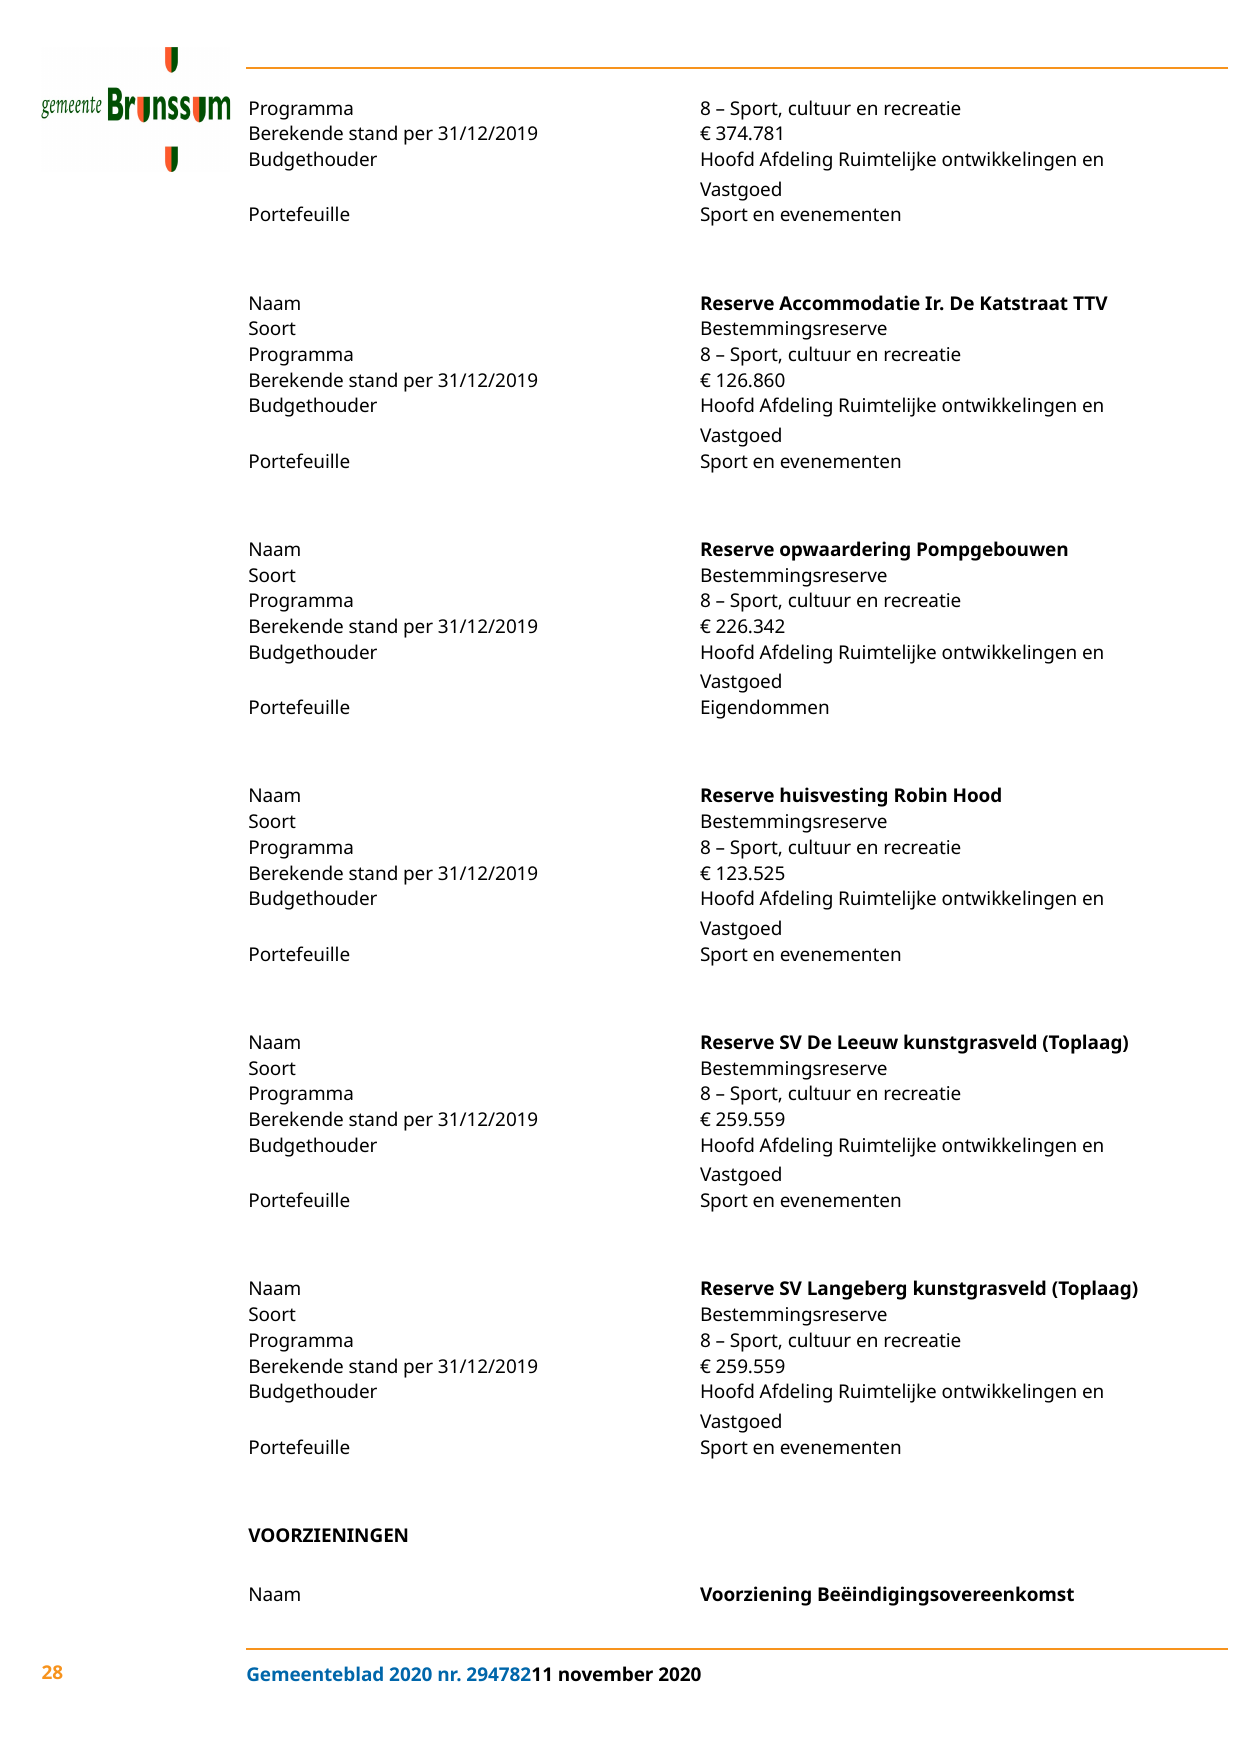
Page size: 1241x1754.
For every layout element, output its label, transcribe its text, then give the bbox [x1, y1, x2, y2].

table_cell 8 – Sport, cultuur en recreatie [700, 834, 1152, 860]
table_cell € 123.525 [700, 860, 1152, 886]
table_header Naam [248, 290, 700, 316]
table_cell Programma [248, 834, 700, 860]
table_header Naam [248, 1276, 700, 1301]
table_cell 8 – Sport, cultuur en recreatie [700, 1327, 1152, 1353]
table_cell Portefeuille [248, 448, 700, 474]
table_cell Portefeuille [248, 202, 700, 227]
table_cell Sport en evenementen [700, 1188, 1152, 1213]
table_cell Berekende stand per 31/12/2019 [248, 121, 700, 146]
table_cell Hoofd Afdeling Ruimtelijke ontwikkelingen en Vastgoed [700, 639, 1152, 694]
table_cell 8 – Sport, cultuur en recreatie [700, 341, 1152, 367]
table_cell Eigendommen [700, 695, 1152, 720]
table_cell Hoofd Afdeling Ruimtelijke ontwikkelingen en Vastgoed [700, 146, 1152, 202]
table_cell 8 – Sport, cultuur en recreatie [700, 588, 1152, 613]
table_cell € 374.781 [700, 121, 1152, 146]
table_cell Programma [248, 1081, 700, 1106]
table_cell Bestemmingsreserve [700, 316, 1152, 341]
table_header Naam [248, 1581, 700, 1607]
table_cell Portefeuille [248, 941, 700, 967]
table_cell Hoofd Afdeling Ruimtelijke ontwikkelingen en Vastgoed [700, 393, 1152, 448]
table_cell Berekende stand per 31/12/2019 [248, 367, 700, 393]
table_cell € 126.860 [700, 367, 1152, 393]
table_cell Hoofd Afdeling Ruimtelijke ontwikkelingen en Vastgoed [700, 1379, 1152, 1434]
table_cell Berekende stand per 31/12/2019 [248, 1106, 700, 1132]
table_cell € 226.342 [700, 614, 1152, 639]
table_header Naam [248, 1029, 700, 1055]
table_cell Sport en evenementen [700, 941, 1152, 967]
table_cell Programma [248, 341, 700, 367]
table_header Reserve SV Langeberg kunstgrasveld (Toplaag) [700, 1276, 1152, 1301]
table_cell Budgethouder [248, 393, 700, 448]
table_cell Budgethouder [248, 1132, 700, 1187]
table_cell Soort [248, 1301, 700, 1327]
table_cell Budgethouder [248, 886, 700, 941]
table_header Reserve Accommodatie Ir. De Katstraat TTV [700, 290, 1152, 316]
table_cell Portefeuille [248, 1434, 700, 1459]
table_cell € 259.559 [700, 1353, 1152, 1378]
table_header Reserve huisvesting Robin Hood [700, 783, 1152, 808]
table_cell Berekende stand per 31/12/2019 [248, 614, 700, 639]
table_header Voorziening Beëindigingsovereenkomst [700, 1581, 1152, 1607]
table_cell Sport en evenementen [700, 448, 1152, 474]
text VOORZIENINGEN [248, 1522, 1152, 1548]
table_cell Portefeuille [248, 695, 700, 720]
table_cell Programma [248, 588, 700, 613]
table_header Reserve opwaardering Pompgebouwen [700, 536, 1152, 562]
table_cell Sport en evenementen [700, 1434, 1152, 1459]
table_cell Soort [248, 1055, 700, 1081]
table_cell Sport en evenementen [700, 202, 1152, 227]
table_cell Hoofd Afdeling Ruimtelijke ontwikkelingen en Vastgoed [700, 886, 1152, 941]
table_header Reserve SV De Leeuw kunstgrasveld (Toplaag) [700, 1029, 1152, 1055]
table_cell Programma [248, 1327, 700, 1353]
picture [41, 47, 231, 172]
table_cell Portefeuille [248, 1188, 700, 1213]
table_cell Soort [248, 562, 700, 588]
table_cell Soort [248, 809, 700, 834]
table_cell € 259.559 [700, 1106, 1152, 1132]
table_cell Hoofd Afdeling Ruimtelijke ontwikkelingen en Vastgoed [700, 1132, 1152, 1187]
table_cell Budgethouder [248, 639, 700, 694]
table_cell Bestemmingsreserve [700, 1055, 1152, 1081]
table_cell 8 – Sport, cultuur en recreatie [700, 95, 1152, 121]
table_cell Budgethouder [248, 146, 700, 202]
table_cell Bestemmingsreserve [700, 809, 1152, 834]
table_header Naam [248, 536, 700, 562]
table_header Naam [248, 783, 700, 808]
table_cell Bestemmingsreserve [700, 1301, 1152, 1327]
table_cell Bestemmingsreserve [700, 562, 1152, 588]
table_cell Budgethouder [248, 1379, 700, 1434]
table_cell Berekende stand per 31/12/2019 [248, 860, 700, 886]
table_cell Programma [248, 95, 700, 121]
table_cell 8 – Sport, cultuur en recreatie [700, 1081, 1152, 1106]
table_cell Berekende stand per 31/12/2019 [248, 1353, 700, 1378]
table_cell Soort [248, 316, 700, 341]
